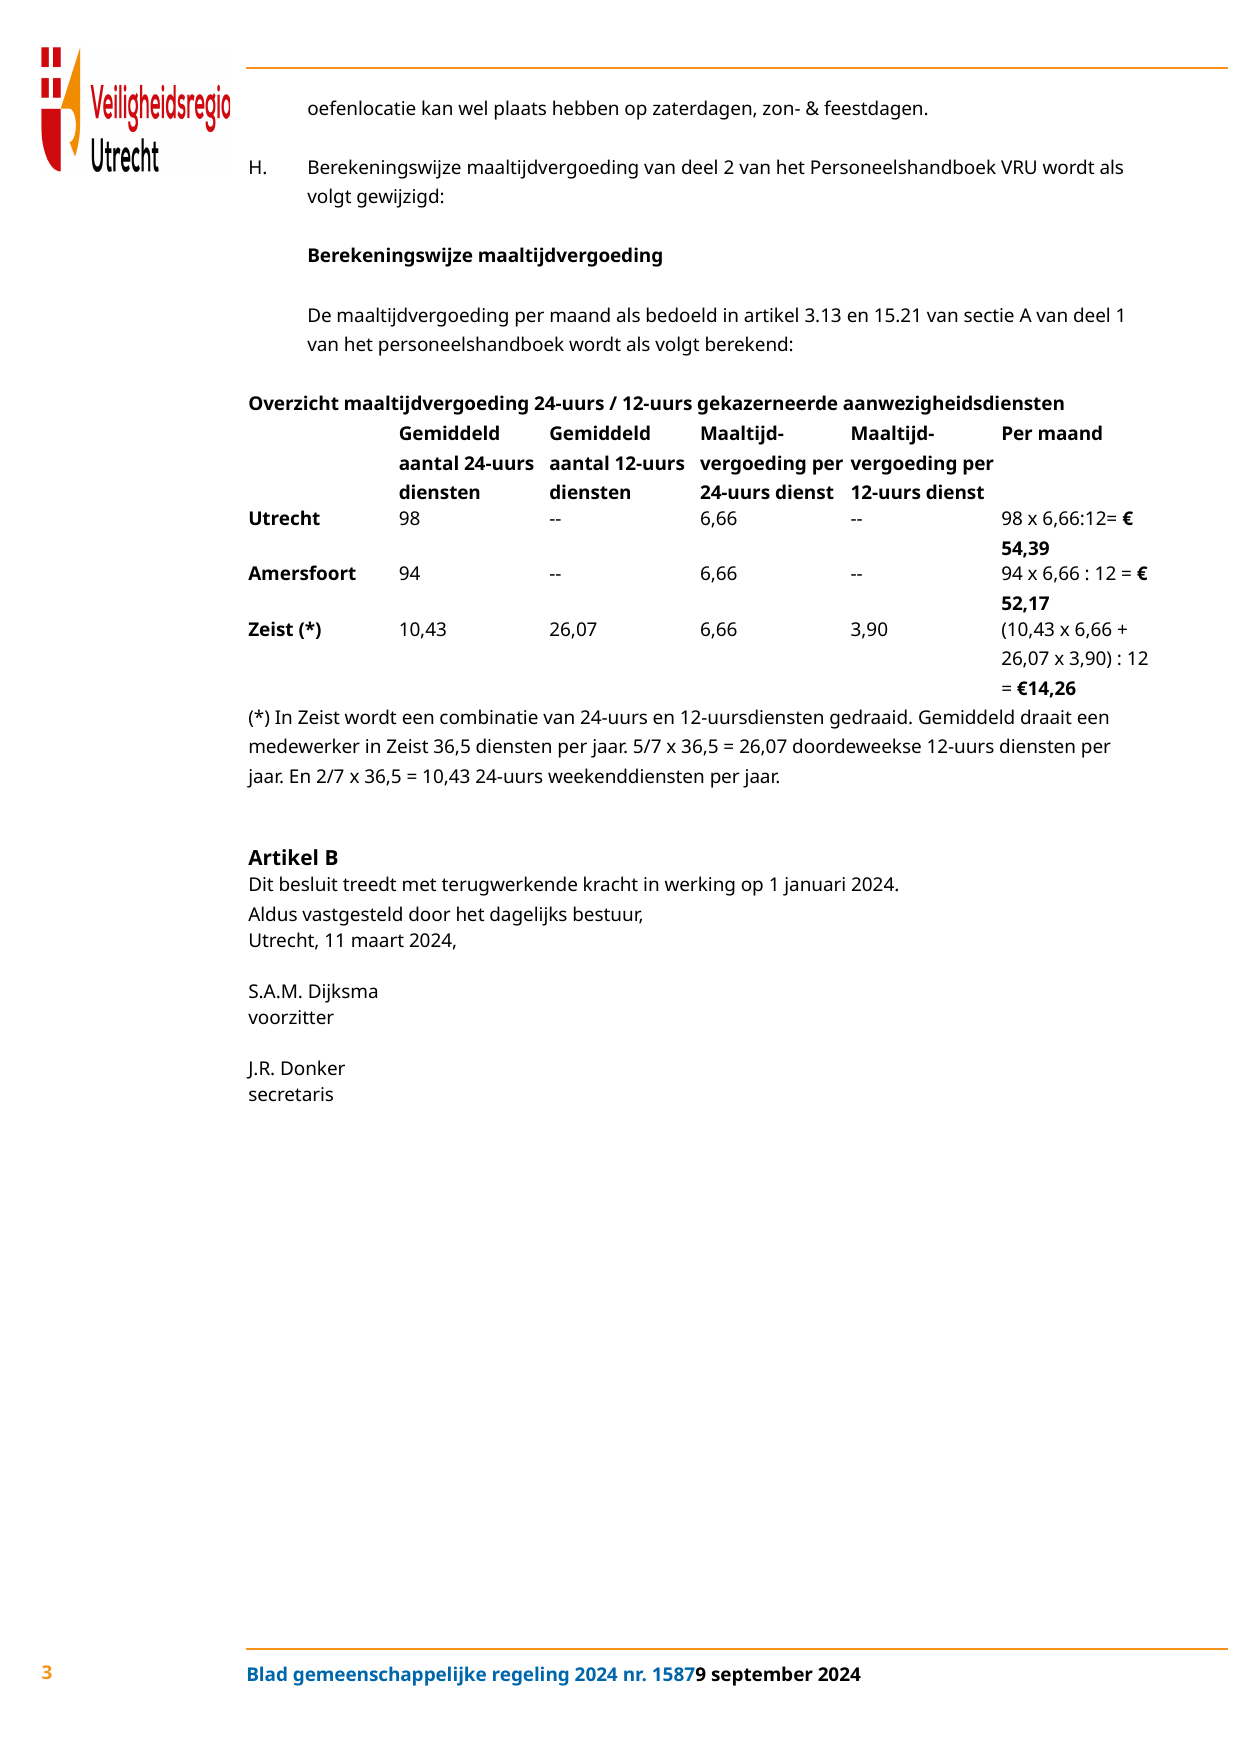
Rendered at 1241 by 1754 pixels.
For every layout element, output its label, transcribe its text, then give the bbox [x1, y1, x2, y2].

table_cell -- [549, 561, 700, 616]
table_cell Zeist (*) [248, 616, 398, 701]
table_cell 6,66 [700, 616, 850, 701]
table_cell 6,66 [700, 561, 850, 616]
text J.R. Donker [248, 1056, 1152, 1081]
text Utrecht, 11 maart 2024, [248, 927, 1152, 953]
table_cell 26,07 [549, 616, 700, 701]
table_cell 94 [399, 561, 549, 616]
table_header Gemiddeld aantal 12-uurs diensten [549, 420, 700, 505]
table_header Maaltijd-vergoeding per 24-uurs dienst [700, 420, 850, 505]
text S.A.M. Dijksma [248, 978, 1152, 1004]
table_header Per maand [1001, 420, 1152, 505]
text Artikel B [248, 843, 1152, 872]
list Berekeningswijze maaltijdvergoeding [248, 243, 1152, 268]
list Berekeningswijze maaltijdvergoeding van deel 2 van het Personeelshandboek VRU wordt als volgt gewijzigd: [248, 154, 1152, 209]
text voorzitter [248, 1004, 1152, 1030]
table_header [248, 420, 398, 505]
table_cell Amersfoort [248, 561, 398, 616]
picture [41, 47, 231, 172]
table_header Maaltijd-vergoeding per 12-uurs dienst [850, 420, 1001, 505]
text (*) In Zeist wordt een combinatie van 24-uurs en 12-uursdiensten gedraaid. Gemiddeld draait een medewerker in Zeist 36,5 diensten per jaar. 5/7 x 36,5 = 26,07 doordeweekse 12-uurs diensten per jaar. En 2/7 x 36,5 = 10,43 24-uurs weekenddiensten per jaar. [248, 704, 1152, 789]
text Dit besluit treedt met terugwerkende kracht in werking op 1 januari 2024. [248, 872, 1152, 897]
table_cell -- [850, 561, 1001, 616]
table_cell (10,43 x 6,66 + 26,07 x 3,90) : 12 = €14,26 [1001, 616, 1152, 701]
table_cell Utrecht [248, 505, 398, 561]
table_cell 98 x 6,66:12= € 54,39 [1001, 505, 1152, 561]
table_cell 94 x 6,66 : 12 = € 52,17 [1001, 561, 1152, 616]
table_cell -- [549, 505, 700, 561]
table_cell 10,43 [399, 616, 549, 701]
table_header Gemiddeld aantal 24-uurs diensten [399, 420, 549, 505]
table_cell -- [850, 505, 1001, 561]
text Aldus vastgesteld door het dagelijks bestuur, [248, 901, 1152, 927]
table_cell 98 [399, 505, 549, 561]
list oefenlocatie kan wel plaats hebben op zaterdagen, zon- & feestdagen. [248, 95, 1152, 121]
list De maaltijdvergoeding per maand als bedoeld in artikel 3.13 en 15.21 van sectie A van deel 1 van het personeelshandboek wordt als volgt berekend: [248, 302, 1152, 357]
table_cell 3,90 [850, 616, 1001, 701]
text Overzicht maaltijdvergoeding 24-uurs / 12-uurs gekazerneerde aanwezigheidsdiensten [248, 391, 1152, 416]
table_cell 6,66 [700, 505, 850, 561]
text secretaris [248, 1081, 1152, 1107]
